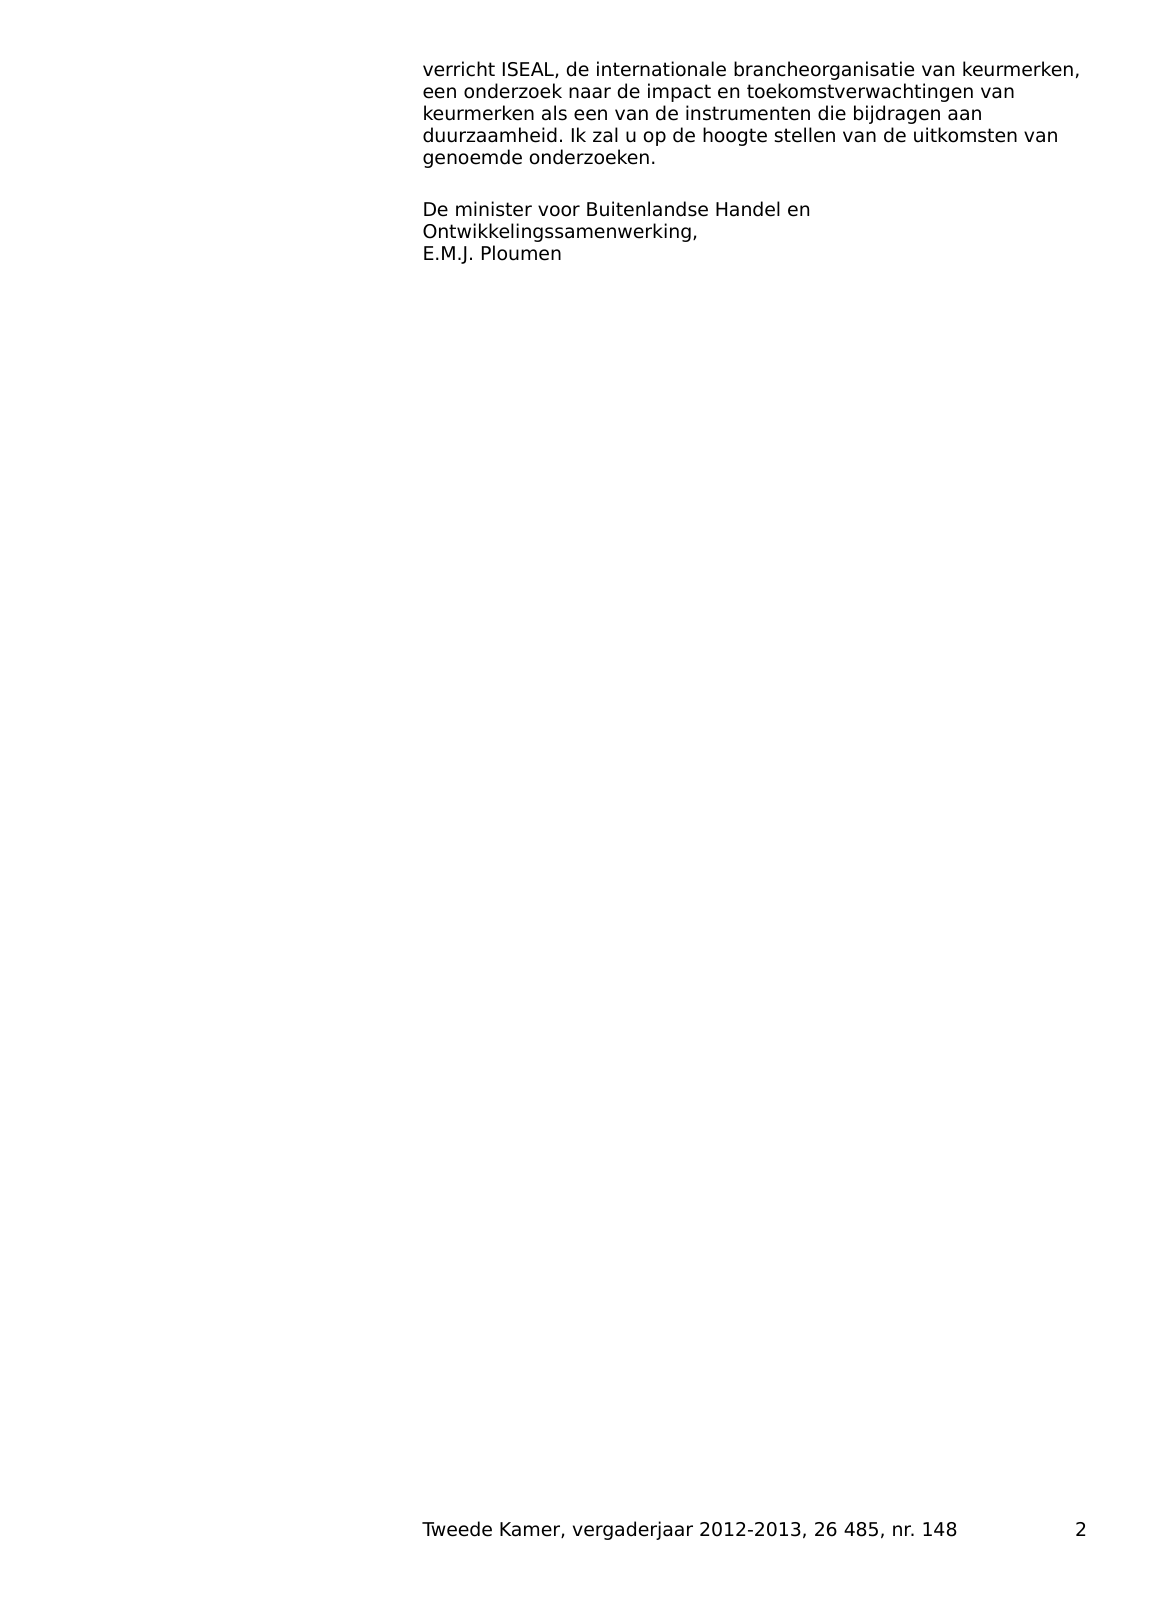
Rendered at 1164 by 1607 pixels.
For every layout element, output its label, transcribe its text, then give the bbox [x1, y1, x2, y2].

text De minister voor Buitenlandse Handel en Ontwikkelingssamenwerking, E.M.J. Ploumen [422, 199, 1087, 265]
text verricht ISEAL, de internationale brancheorganisatie van keurmerken, een onderzoek naar de impact en toekomstverwachtingen van keurmerken als een van de instrumenten die bijdragen aan duurzaamheid. Ik zal u op de hoogte stellen van de uitkomsten van genoemde onderzoeken. [422, 59, 1087, 169]
